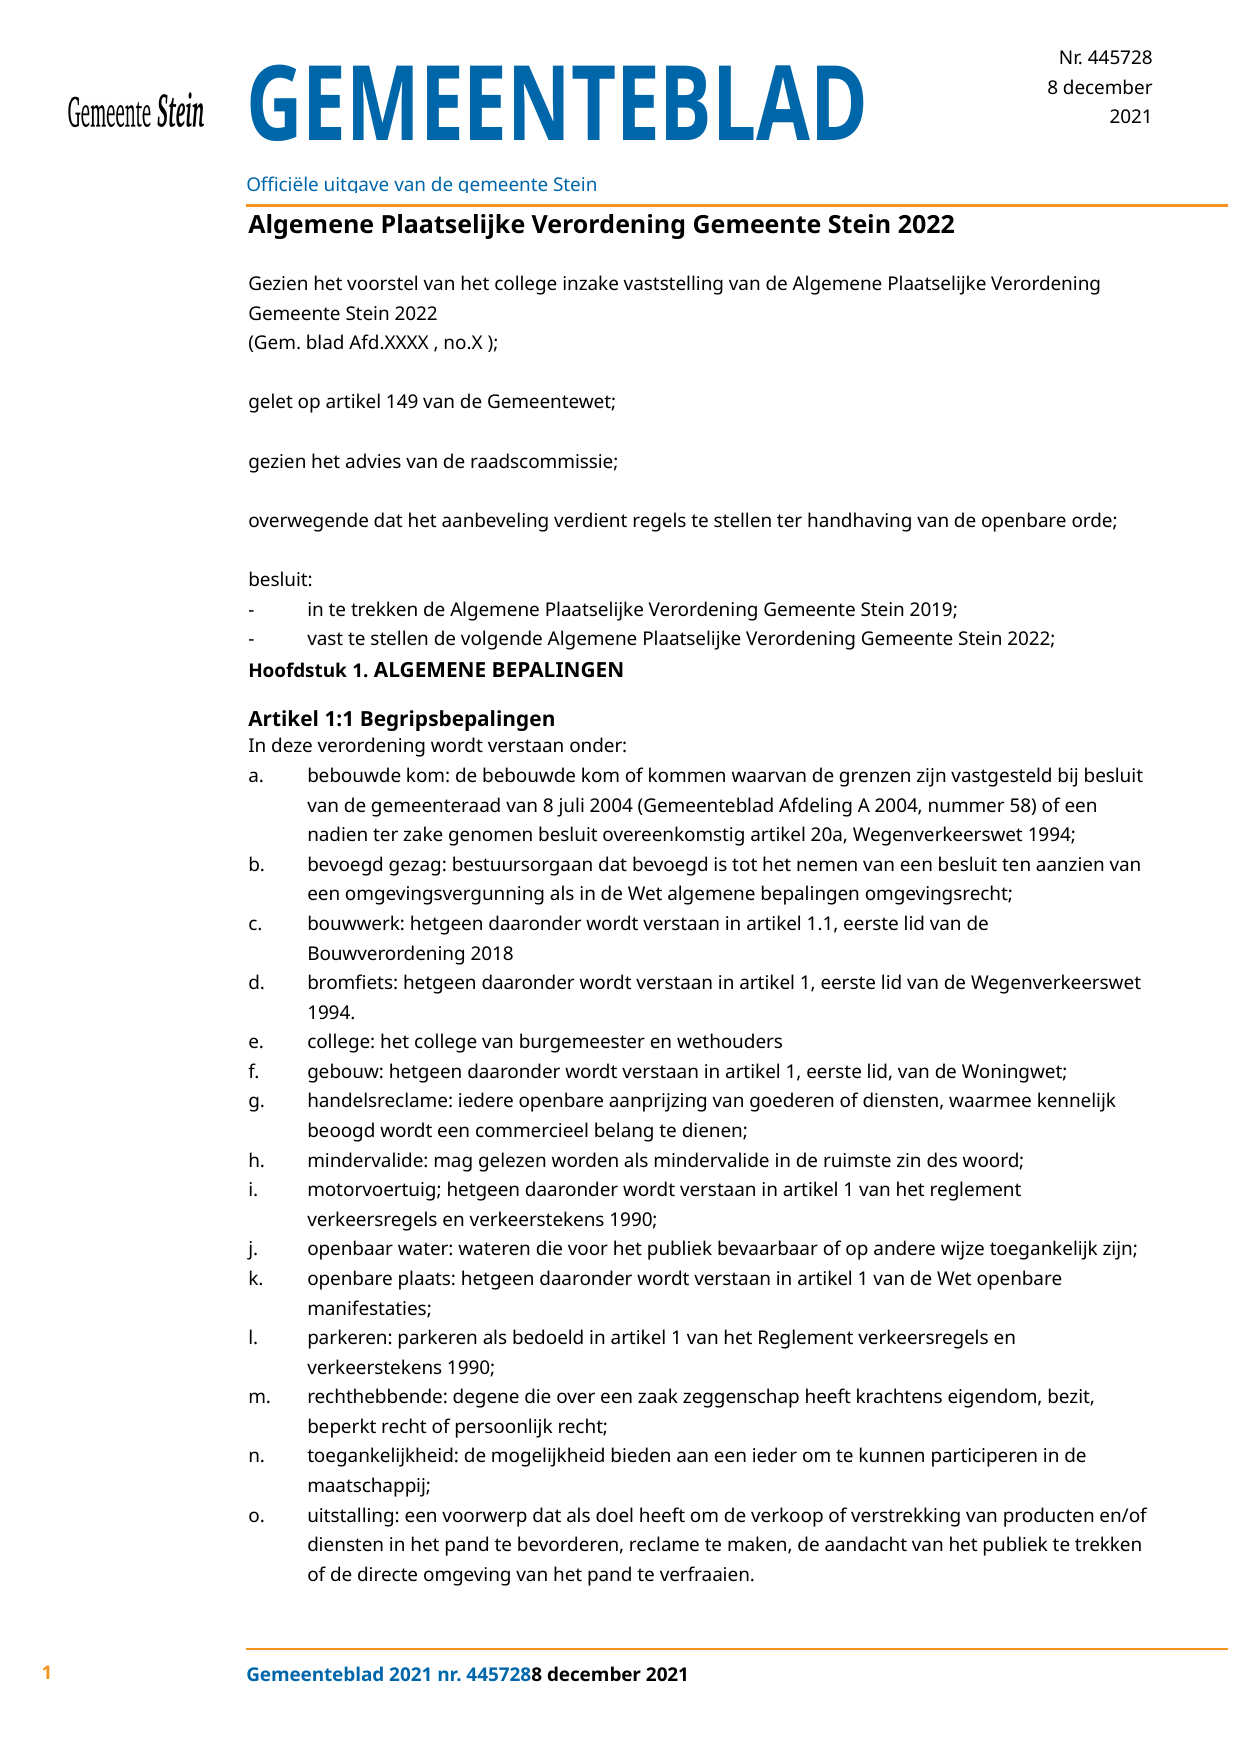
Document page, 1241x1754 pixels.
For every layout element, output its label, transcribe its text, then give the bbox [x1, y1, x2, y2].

list mindervalide: mag gelezen worden als mindervalide in de ruimste zin des woord; [248, 1147, 1152, 1172]
list motorvoertuig; hetgeen daaronder wordt verstaan in artikel 1 van het reglement verkeersregels en verkeerstekens 1990; [248, 1176, 1152, 1232]
text Gezien het voorstel van het college inzake vaststelling van de Algemene Plaatselijke Verordening Gemeente Stein 2022 [248, 270, 1152, 326]
list vast te stellen de volgende Algemene Plaatselijke Verordening Gemeente Stein 2022; [248, 625, 1152, 651]
text besluit: [248, 566, 1152, 592]
list openbaar water: wateren die voor het publiek bevaarbaar of op andere wijze toegankelijk zijn; [248, 1236, 1152, 1261]
text gezien het advies van de raadscommissie; [248, 448, 1152, 473]
text (Gem. blad Afd.XXXX , no.X ); [248, 329, 1152, 355]
list toegankelijkheid: de mogelijkheid bieden aan een ieder om te kunnen participeren in de maatschappij; [248, 1443, 1152, 1498]
list bebouwde kom: de bebouwde kom of kommen waarvan de grenzen zijn vastgesteld bij besluit van de gemeenteraad van 8 juli 2004 (Gemeenteblad Afdeling A 2004, nummer 58) of een nadien ter zake genomen besluit overeenkomstig artikel 20a, Wegenverkeerswet 1994; [248, 762, 1152, 847]
text Algemene Plaatselijke Verordening Gemeente Stein 2022 [248, 207, 1152, 241]
list in te trekken de Algemene Plaatselijke Verordening Gemeente Stein 2019; [248, 596, 1152, 621]
list bevoegd gezag: bestuursorgaan dat bevoegd is tot het nemen van een besluit ten aanzien van een omgevingsvergunning als in de Wet algemene bepalingen omgevingsrecht; [248, 851, 1152, 906]
text gelet op artikel 149 van de Gemeentewet; [248, 389, 1152, 414]
list college: het college van burgemeester en wethouders [248, 1028, 1152, 1054]
text Hoofdstuk 1. ALGEMENE BEPALINGEN [248, 655, 1152, 683]
list uitstalling: een voorwerp dat als doel heeft om de verkoop of verstrekking van producten en/of diensten in het pand te bevorderen, reclame te maken, de aandacht van het publiek te trekken of de directe omgeving van het pand te verfraaien. [248, 1502, 1152, 1587]
picture [41, 47, 231, 172]
text overwegende dat het aanbeveling verdient regels te stellen ter handhaving van de openbare orde; [248, 507, 1152, 533]
list handelsreclame: iedere openbare aanprijzing van goederen of diensten, waarmee kennelijk beoogd wordt een commercieel belang te dienen; [248, 1088, 1152, 1143]
list openbare plaats: hetgeen daaronder wordt verstaan in artikel 1 van de Wet openbare manifestaties; [248, 1265, 1152, 1320]
list bouwwerk: hetgeen daaronder wordt verstaan in artikel 1.1, eerste lid van de Bouwverordening 2018 [248, 910, 1152, 965]
list gebouw: hetgeen daaronder wordt verstaan in artikel 1, eerste lid, van de Woningwet; [248, 1058, 1152, 1084]
list bromfiets: hetgeen daaronder wordt verstaan in artikel 1, eerste lid van de Wegenverkeerswet 1994. [248, 969, 1152, 1024]
list rechthebbende: degene die over een zaak zeggenschap heeft krachtens eigendom, bezit, beperkt recht of persoonlijk recht; [248, 1383, 1152, 1439]
list parkeren: parkeren als bedoeld in artikel 1 van het Reglement verkeersregels en verkeerstekens 1990; [248, 1324, 1152, 1379]
text Artikel 1:1 Begripsbepalingen [248, 704, 1152, 733]
text In deze verordening wordt verstaan onder: [248, 733, 1152, 758]
